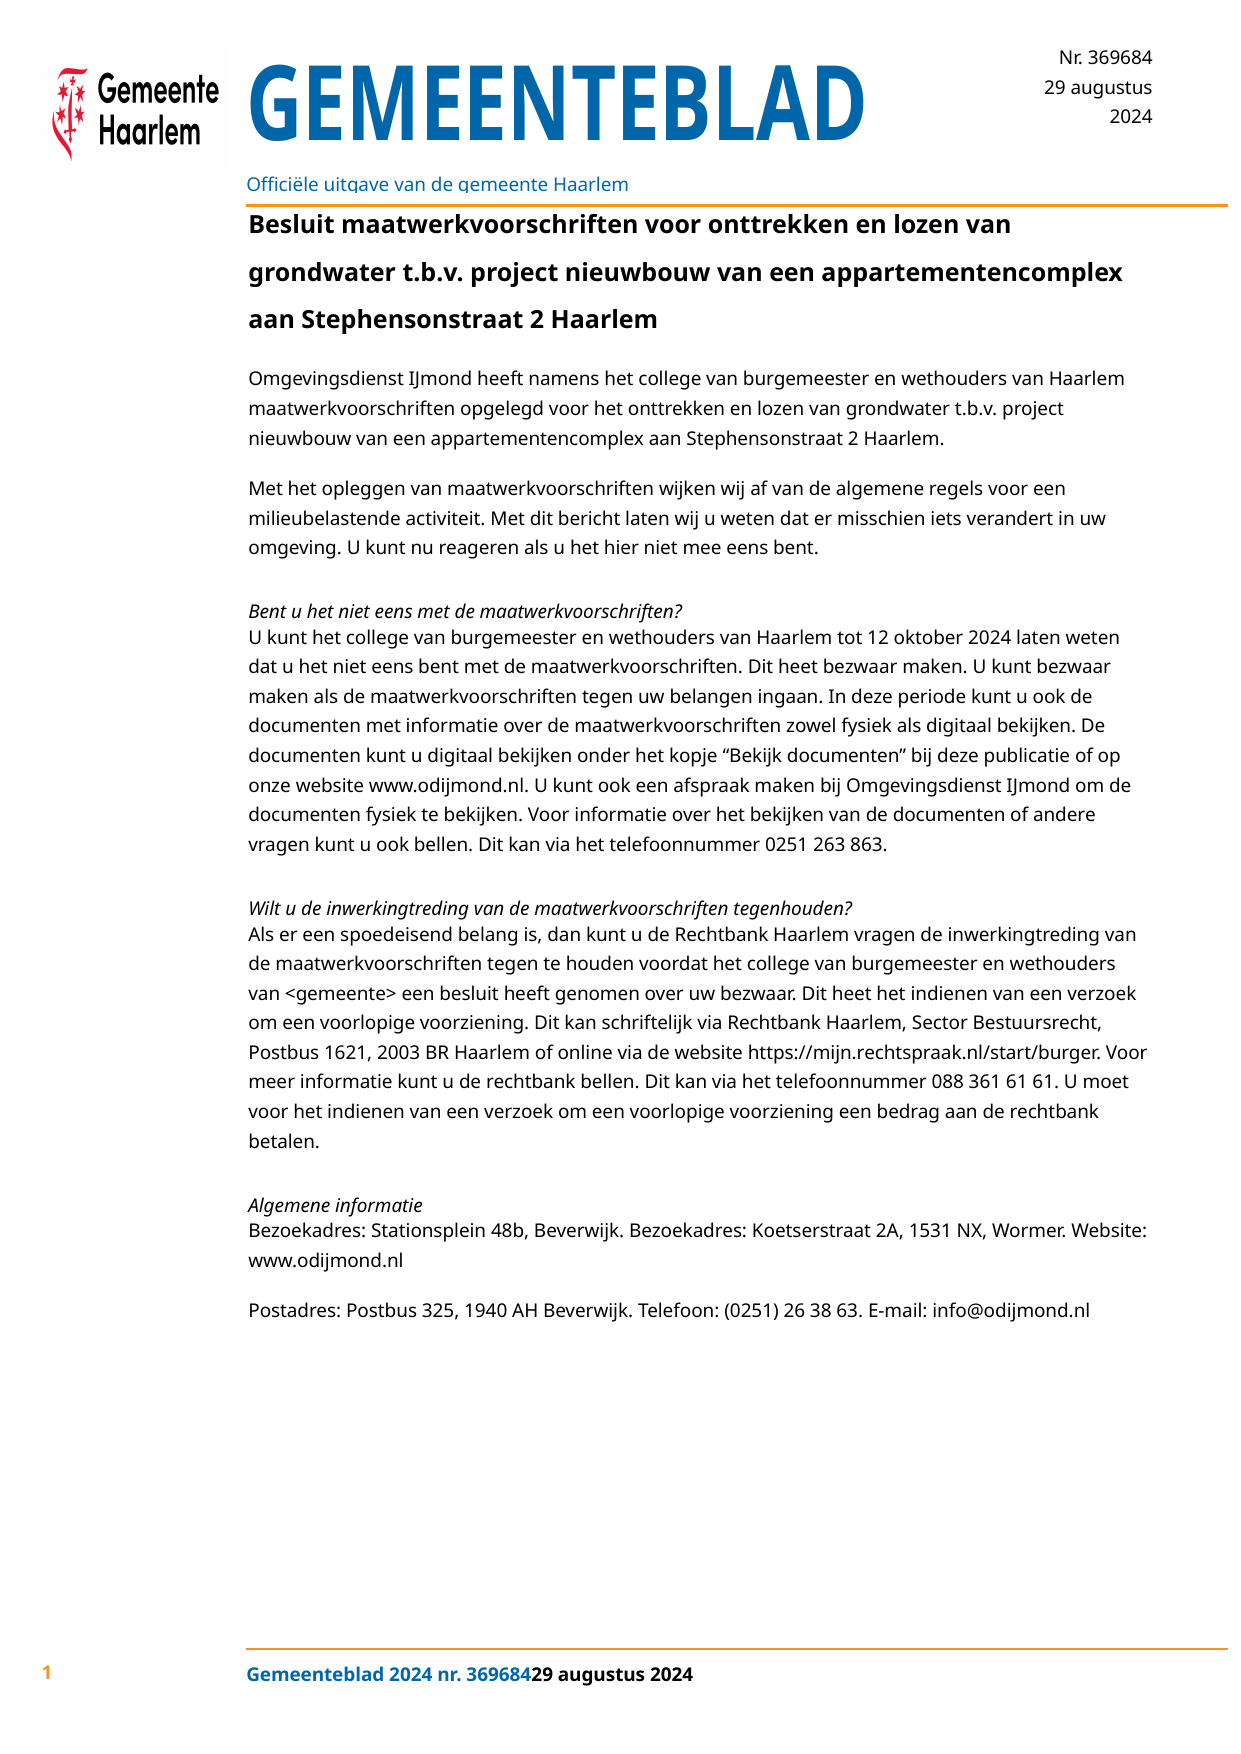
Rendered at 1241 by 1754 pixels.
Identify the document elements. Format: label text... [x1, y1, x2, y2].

text Wilt u de inwerkingtreding van de maatwerkvoorschriften tegenhouden? [248, 895, 1152, 921]
text Als er een spoedeisend belang is, dan kunt u de Rechtbank Haarlem vragen de inwerkingtreding van de maatwerkvoorschriften tegen te houden voordat het college van burgemeester en wethouders van <gemeente> een besluit heeft genomen over uw bezwaar. Dit heet het indienen van een verzoek om een voorlopige voorziening. Dit kan schriftelijk via Rechtbank Haarlem, Sector Bestuursrecht, Postbus 1621, 2003 BR Haarlem of online via de website https://mijn.rechtspraak.nl/start/burger. Voor meer informatie kunt u de rechtbank bellen. Dit kan via het telefoonnummer 088 361 61 61. U moet voor het indienen van een verzoek om een voorlopige voorziening een bedrag aan de rechtbank betalen. [248, 921, 1152, 1153]
text Postadres: Postbus 325, 1940 AH Beverwijk. Telefoon: (0251) 26 38 63. E-mail: info@odijmond.nl [248, 1297, 1152, 1323]
text Omgevingsdienst IJmond heeft namens het college van burgemeester en wethouders van Haarlem maatwerkvoorschriften opgelegd voor het onttrekken en lozen van grondwater t.b.v. project nieuwbouw van een appartementencomplex aan Stephensonstraat 2 Haarlem. [248, 366, 1152, 450]
text Met het opleggen van maatwerkvoorschriften wijken wij af van de algemene regels voor een milieubelastende activiteit. Met dit bericht laten wij u weten dat er misschien iets verandert in uw omgeving. U kunt nu reageren als u het hier niet mee eens bent. [248, 475, 1152, 560]
text Bezoekadres: Stationsplein 48b, Beverwijk. Bezoekadres: Koetserstraat 2A, 1531 NX, Wormer. Website: www.odijmond.nl [248, 1217, 1152, 1273]
picture [41, 47, 231, 172]
text Algemene informatie [248, 1192, 1152, 1217]
text Bent u het niet eens met de maatwerkvoorschriften? [248, 598, 1152, 624]
text Besluit maatwerkvoorschriften voor onttrekken en lozen van grondwater t.b.v. project nieuwbouw van een appartementencomplex aan Stephensonstraat 2 Haarlem [248, 207, 1152, 336]
text U kunt het college van burgemeester en wethouders van Haarlem tot 12 oktober 2024 laten weten dat u het niet eens bent met de maatwerkvoorschriften. Dit heet bezwaar maken. U kunt bezwaar maken als de maatwerkvoorschriften tegen uw belangen ingaan. In deze periode kunt u ook de documenten met informatie over de maatwerkvoorschriften zowel fysiek als digitaal bekijken. De documenten kunt u digitaal bekijken onder het kopje “Bekijk documenten” bij deze publicatie of op onze website www.odijmond.nl. U kunt ook een afspraak maken bij Omgevingsdienst IJmond om de documenten fysiek te bekijken. Voor informatie over het bekijken van de documenten of andere vragen kunt u ook bellen. Dit kan via het telefoonnummer 0251 263 863. [248, 624, 1152, 857]
